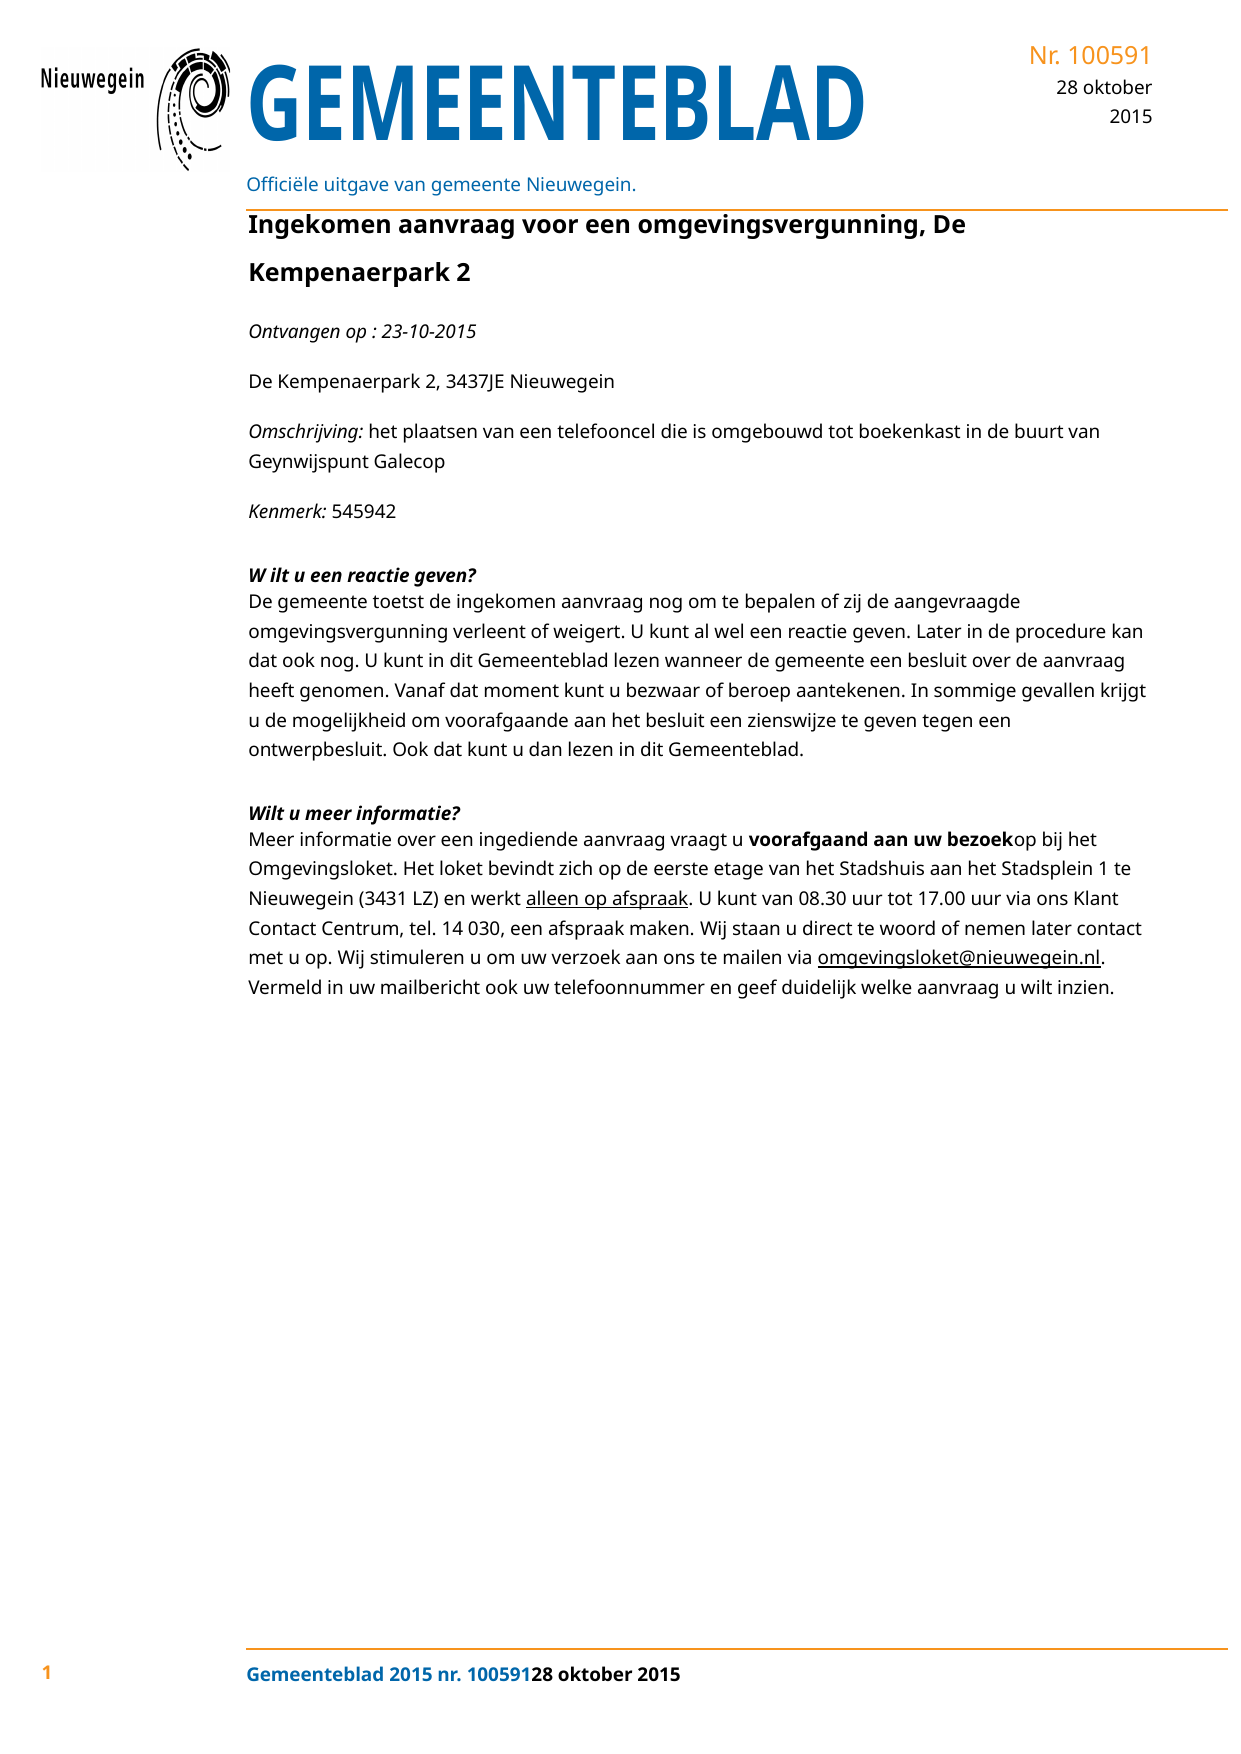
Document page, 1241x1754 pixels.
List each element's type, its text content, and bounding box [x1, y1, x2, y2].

text De Kempenaerpark 2, 3437JE Nieuwegein [248, 368, 1152, 394]
text Ontvangen op : 23-10-2015 [248, 318, 1152, 344]
text W ilt u een reactie geven? [248, 563, 1152, 588]
text Kenmerk: 545942 [248, 499, 1152, 524]
text Meer informatie over een ingediende aanvraag vraagt u voorafgaand aan uw bezoekop bij het Omgevingsloket. Het loket bevindt zich op de eerste etage van het Stadshuis aan het Stadsplein 1 te Nieuwegein (3431 LZ) en werkt alleen op afspraak. U kunt van 08.30 uur tot 17.00 uur via ons Klant Contact Centrum, tel. 14 030, een afspraak maken. Wij staan u direct te woord of nemen later contact met u op. Wij stimuleren u om uw verzoek aan ons te mailen via omgevingsloket@nieuwegein.nl. Vermeld in uw mailbericht ook uw telefoonnummer en geef duidelijk welke aanvraag u wilt inzien. [248, 826, 1152, 1000]
picture [41, 47, 231, 172]
text Omschrijving: het plaatsen van een telefooncel die is omgebouwd tot boekenkast in de buurt van Geynwijspunt Galecop [248, 419, 1152, 474]
text Wilt u meer informatie? [248, 800, 1152, 826]
text Ingekomen aanvraag voor een omgevingsvergunning, De Kempenaerpark 2 [248, 211, 1152, 288]
text De gemeente toetst de ingekomen aanvraag nog om te bepalen of zij de aangevraagde omgevingsvergunning verleent of weigert. U kunt al wel een reactie geven. Later in de procedure kan dat ook nog. U kunt in dit Gemeenteblad lezen wanneer de gemeente een besluit over de aanvraag heeft genomen. Vanaf dat moment kunt u bezwaar of beroep aantekenen. In sommige gevallen krijgt u de mogelijkheid om voorafgaande aan het besluit een zienswijze te geven tegen een ontwerpbesluit. Ook dat kunt u dan lezen in dit Gemeenteblad. [248, 588, 1152, 762]
